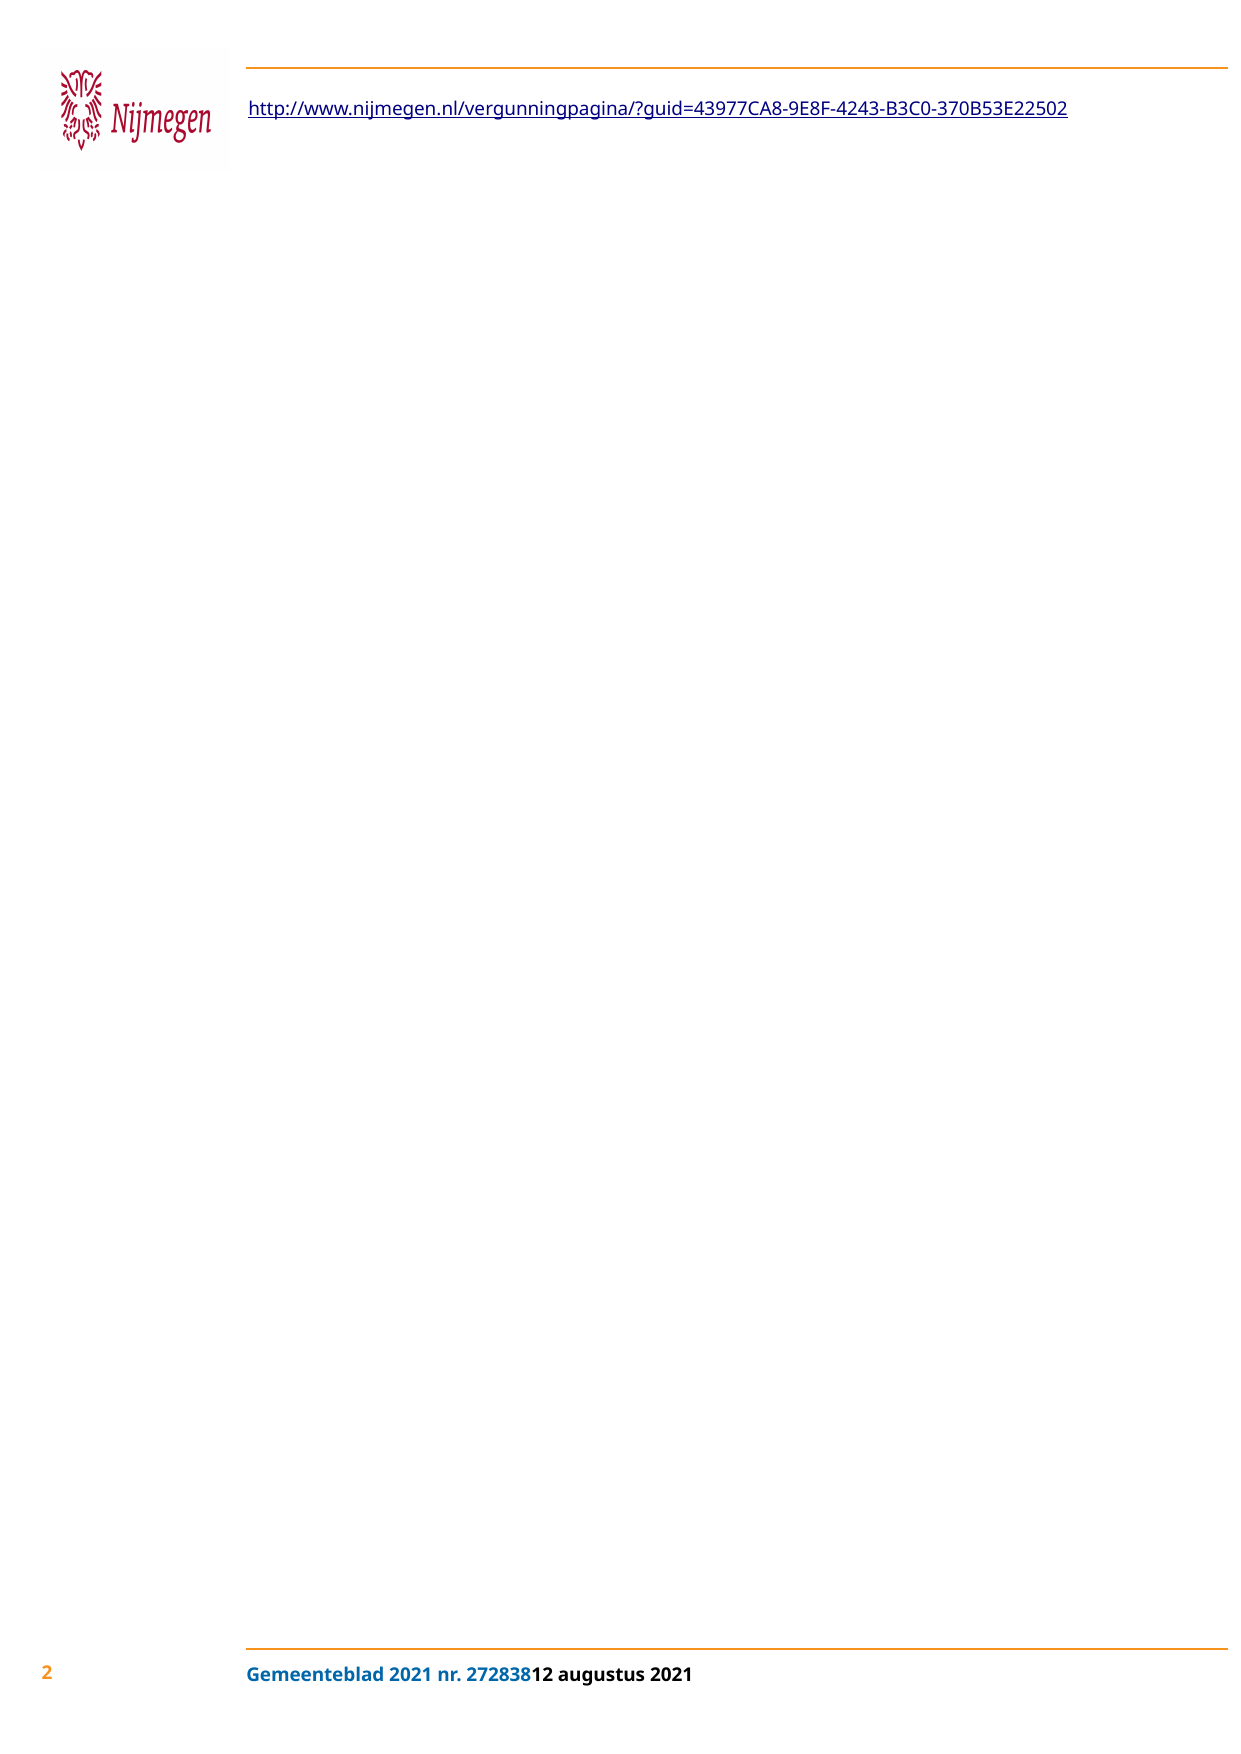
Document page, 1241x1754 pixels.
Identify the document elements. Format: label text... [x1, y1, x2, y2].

text http://www.nijmegen.nl/vergunningpagina/?guid=43977CA8-9E8F-4243-B3C0-370B53E22502 [248, 95, 1152, 121]
picture [41, 47, 231, 172]
